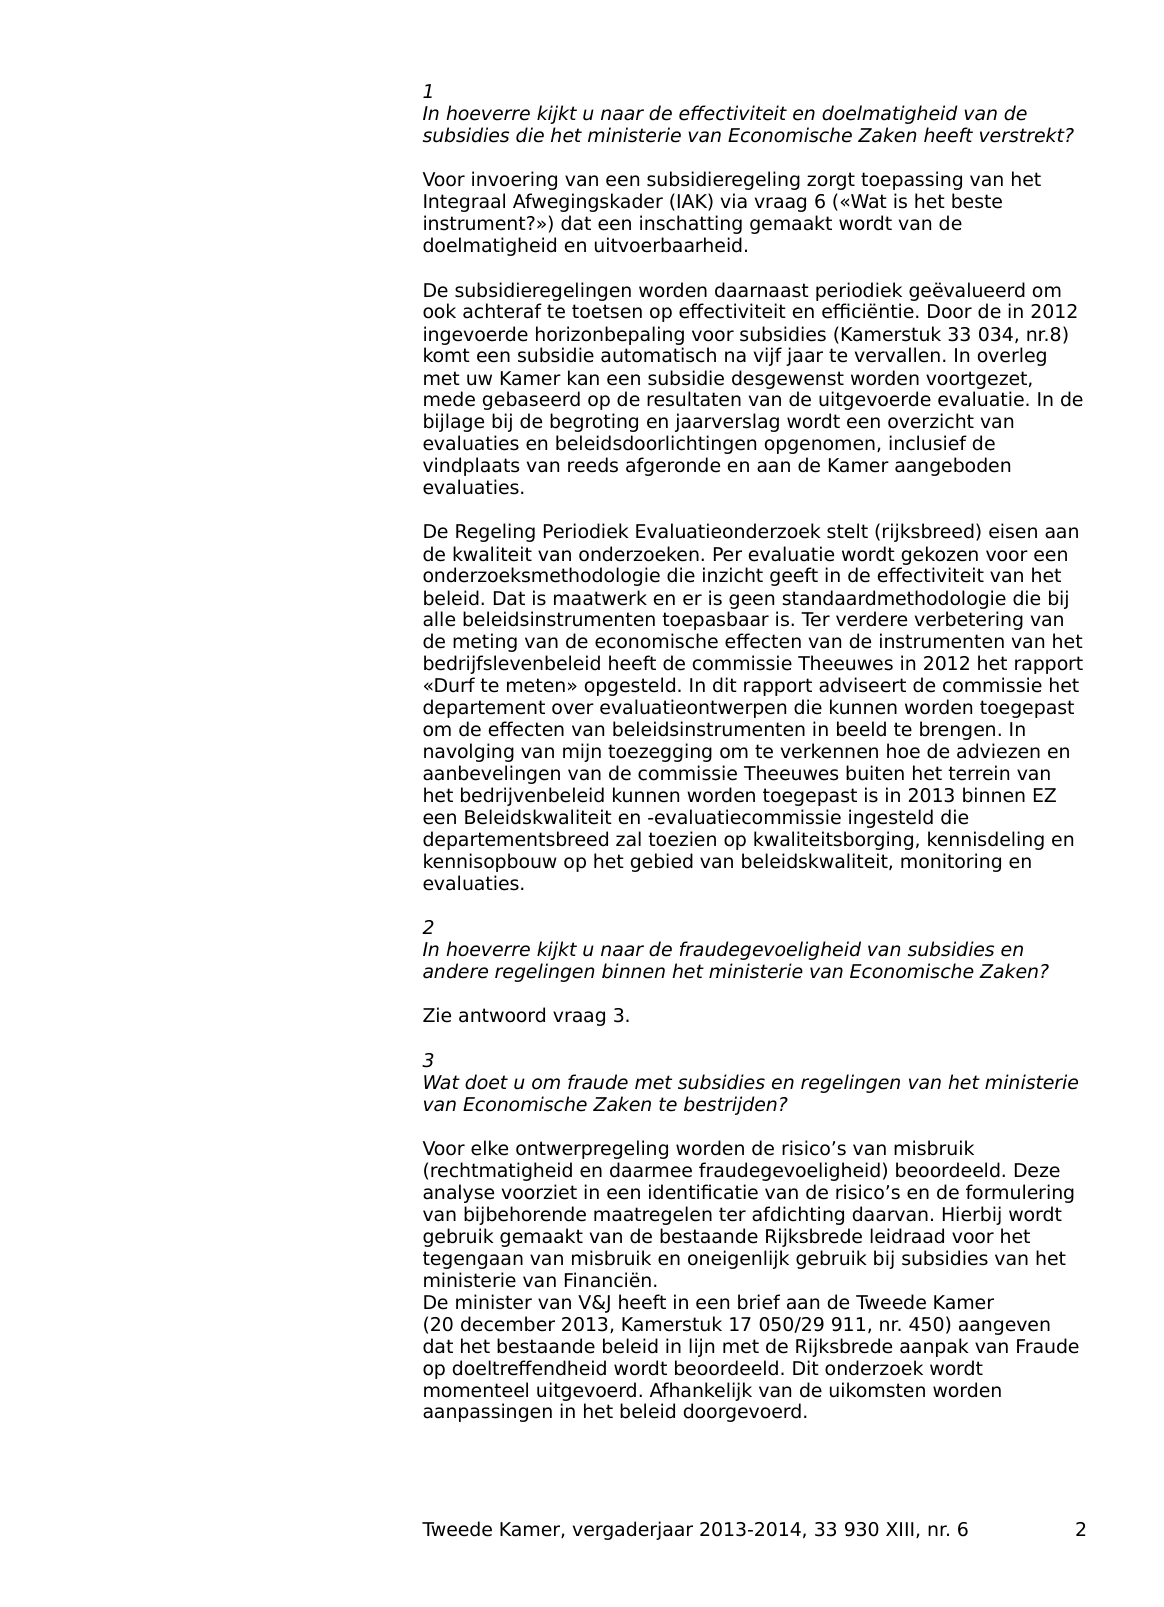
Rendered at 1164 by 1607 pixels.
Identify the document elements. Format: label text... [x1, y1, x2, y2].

text Zie antwoord vraag 3. [422, 1005, 1087, 1027]
text Voor elke ontwerpregeling worden de risico’s van misbruik (rechtmatigheid en daarmee fraudegevoeligheid) beoordeeld. Deze analyse voorziet in een identificatie van de risico’s en de formulering van bijbehorende maatregelen ter afdichting daarvan. Hierbij wordt gebruik gemaakt van de bestaande Rijksbrede leidraad voor het tegengaan van misbruik en oneigenlijk gebruik bij subsidies van het ministerie van Financiën. [422, 1138, 1087, 1292]
text 3 [422, 1049, 1087, 1072]
text Voor invoering van een subsidieregeling zorgt toepassing van het Integraal Afwegingskader (IAK) via vraag 6 («Wat is het beste instrument?») dat een inschatting gemaakt wordt van de doelmatigheid en uitvoerbaarheid. [422, 169, 1087, 257]
text De Regeling Periodiek Evaluatieonderzoek stelt (rijksbreed) eisen aan de kwaliteit van onderzoeken. Per evaluatie wordt gekozen voor een onderzoeksmethodologie die inzicht geeft in de effectiviteit van het beleid. Dat is maatwerk en er is geen standaardmethodologie die bij alle beleidsinstrumenten toepasbaar is. Ter verdere verbetering van de meting van de economische effecten van de instrumenten van het bedrijfslevenbeleid heeft de commissie Theeuwes in 2012 het rapport «Durf te meten» opgesteld. In dit rapport adviseert de commissie het departement over evaluatieontwerpen die kunnen worden toegepast om de effecten van beleidsinstrumenten in beeld te brengen. In navolging van mijn toezegging om te verkennen hoe de adviezen en aanbevelingen van de commissie Theeuwes buiten het terrein van het bedrijvenbeleid kunnen worden toegepast is in 2013 binnen EZ een Beleidskwaliteit en -evaluatiecommissie ingesteld die departementsbreed zal toezien op kwaliteitsborging, kennisdeling en kennisopbouw op het gebied van beleidskwaliteit, monitoring en evaluaties. [422, 521, 1087, 895]
text 2 [422, 917, 1087, 939]
text In hoeverre kijkt u naar de fraudegevoeligheid van subsidies en andere regelingen binnen het ministerie van Economische Zaken? [422, 939, 1087, 983]
text De minister van V&J heeft in een brief aan de Tweede Kamer (20 december 2013, Kamerstuk 17 050/29 911, nr. 450) aangeven dat het bestaande beleid in lijn met de Rijksbrede aanpak van Fraude op doeltreffendheid wordt beoordeeld. Dit onderzoek wordt momenteel uitgevoerd. Afhankelijk van de uikomsten worden aanpassingen in het beleid doorgevoerd. [422, 1292, 1087, 1423]
text De subsidieregelingen worden daarnaast periodiek geëvalueerd om ook achteraf te toetsen op effectiviteit en efficiëntie. Door de in 2012 ingevoerde horizonbepaling voor subsidies (Kamerstuk 33 034, nr.8) komt een subsidie automatisch na vijf jaar te vervallen. In overleg met uw Kamer kan een subsidie desgewenst worden voortgezet, mede gebaseerd op de resultaten van de uitgevoerde evaluatie. In de bijlage bij de begroting en jaarverslag wordt een overzicht van evaluaties en beleidsdoorlichtingen opgenomen, inclusief de vindplaats van reeds afgeronde en aan de Kamer aangeboden evaluaties. [422, 279, 1087, 499]
text Wat doet u om fraude met subsidies en regelingen van het ministerie van Economische Zaken te bestrijden? [422, 1072, 1087, 1116]
text In hoeverre kijkt u naar de effectiviteit en doelmatigheid van de subsidies die het ministerie van Economische Zaken heeft verstrekt? [422, 103, 1087, 147]
text 1 [422, 81, 1087, 103]
